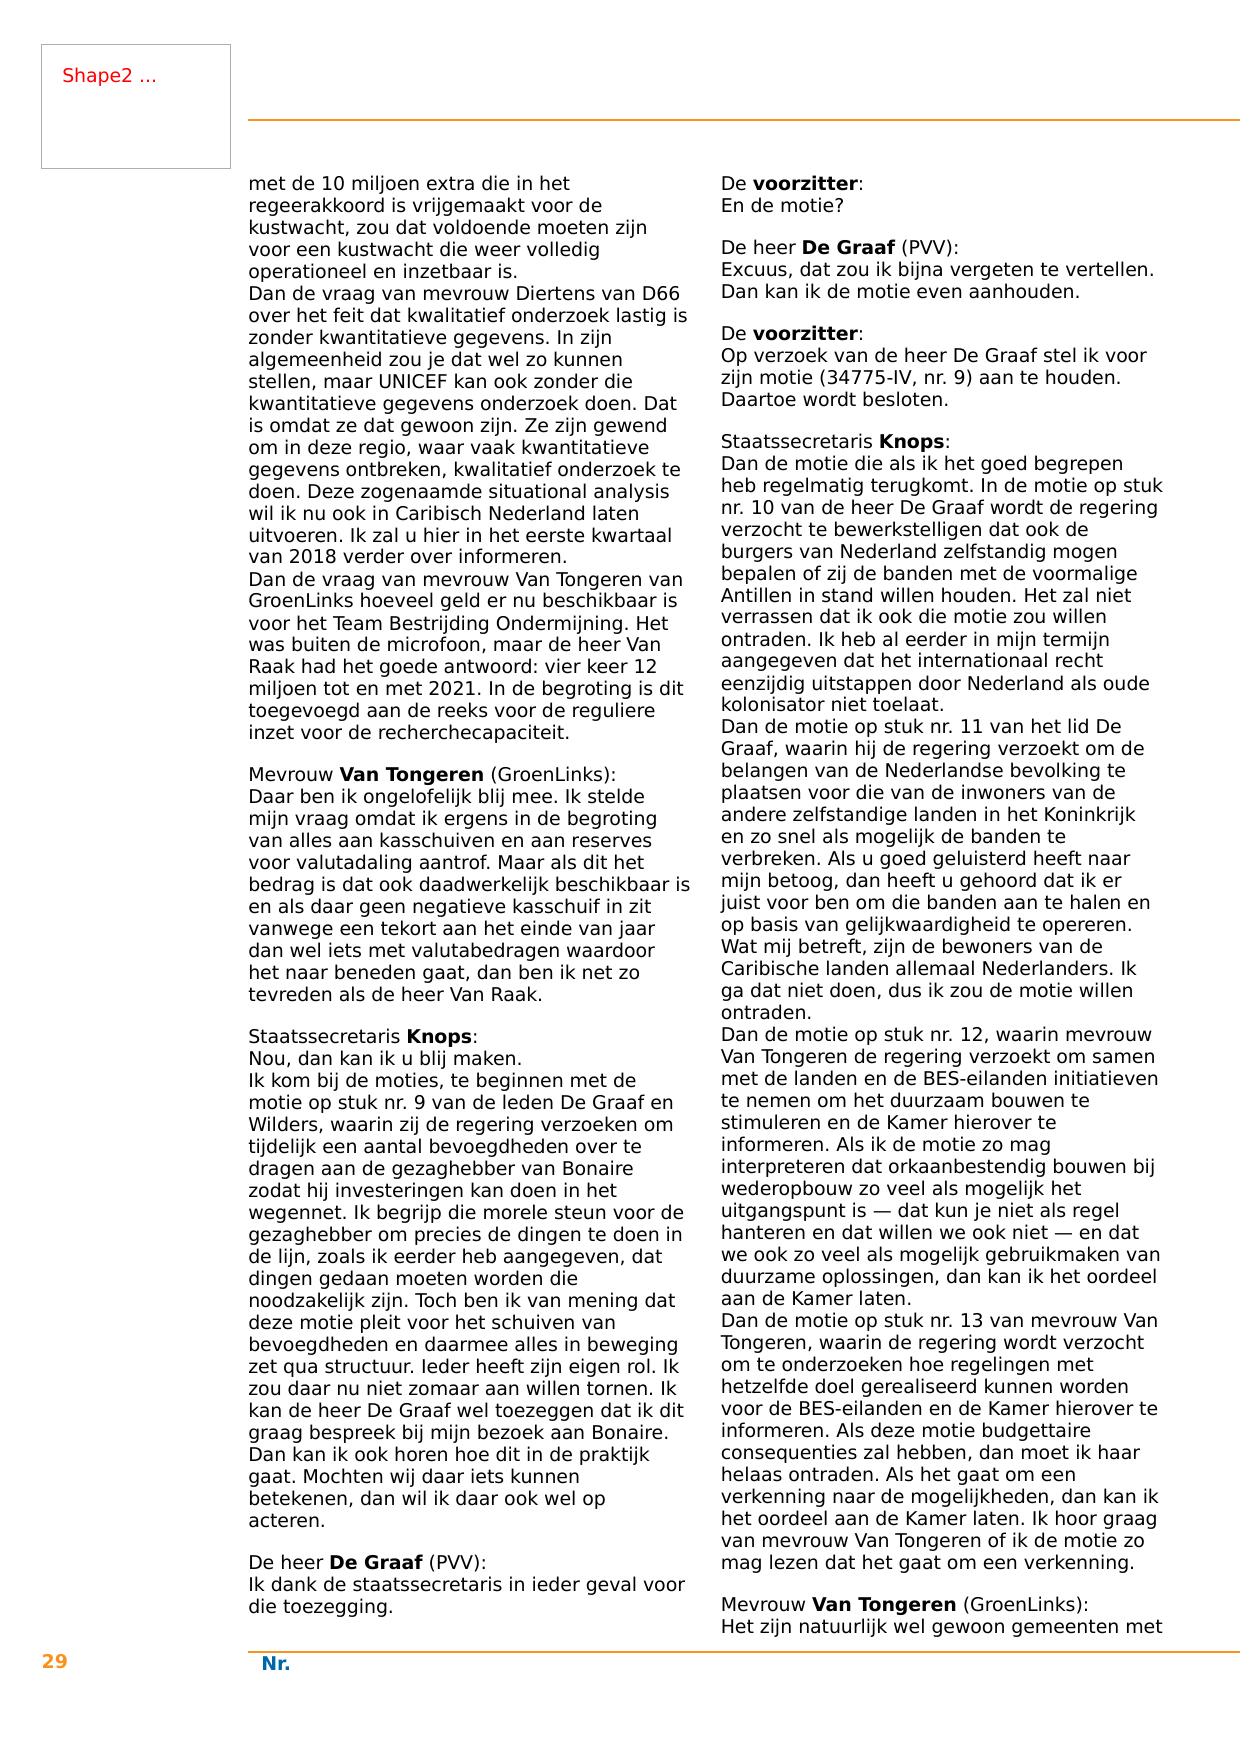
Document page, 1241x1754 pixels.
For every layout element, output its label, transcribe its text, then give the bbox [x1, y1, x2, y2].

text Het zijn natuurlijk wel gewoon gemeenten met [721, 1616, 1163, 1637]
text De heer De Graaf (PVV): [248, 1552, 691, 1573]
text Daar ben ik ongelofelijk blij mee. Ik stelde mijn vraag omdat ik ergens in de begroting van alles aan kasschuiven en aan reserves voor valutadaling aantrof. Maar als dit het bedrag is dat ook daadwerkelijk beschikbaar is en als daar geen negatieve kasschuif in zit vanwege een tekort aan het einde van jaar dan wel iets met valutabedragen waardoor het naar beneden gaat, dan ben ik net zo tevreden als de heer Van Raak. [248, 786, 691, 1006]
text Op verzoek van de heer De Graaf stel ik voor zijn motie (34775-IV, nr. 9) aan te houden. [721, 345, 1163, 389]
text met de 10 miljoen extra die in het regeerakkoord is vrijgemaakt voor de kustwacht, zou dat voldoende moeten zijn voor een kustwacht die weer volledig operationeel en inzetbaar is. [248, 173, 691, 283]
text Nou, dan kan ik u blij maken. [248, 1048, 691, 1070]
text Daartoe wordt besloten. [721, 389, 1163, 411]
text Mevrouw Van Tongeren (GroenLinks): [248, 764, 691, 786]
text Dan de motie op stuk nr. 12, waarin mevrouw Van Tongeren de regering verzoekt om samen met de landen en de BES-eilanden initiatieven te nemen om het duurzaam bouwen te stimuleren en de Kamer hierover te informeren. Als ik de motie zo mag interpreteren dat orkaanbestendig bouwen bij wederopbouw zo veel als mogelijk het uitgangspunt is — dat kun je niet als regel hanteren en dat willen we ook niet — en dat we ook zo veel als mogelijk gebruikmaken van duurzame oplossingen, dan kan ik het oordeel aan de Kamer laten. [721, 1024, 1163, 1310]
text Ik dank de staatssecretaris in ieder geval voor die toezegging. [248, 1573, 691, 1617]
text Dan de motie op stuk nr. 13 van mevrouw Van Tongeren, waarin de regering wordt verzocht om te onderzoeken hoe regelingen met hetzelfde doel gerealiseerd kunnen worden voor de BES-eilanden en de Kamer hierover te informeren. Als deze motie budgettaire consequenties zal hebben, dan moet ik haar helaas ontraden. Als het gaat om een verkenning naar de mogelijkheden, dan kan ik het oordeel aan de Kamer laten. Ik hoor graag van mevrouw Van Tongeren of ik de motie zo mag lezen dat het gaat om een verkenning. [721, 1310, 1163, 1573]
text De voorzitter: [721, 173, 1163, 195]
text Dan de motie op stuk nr. 11 van het lid De Graaf, waarin hij de regering verzoekt om de belangen van de Nederlandse bevolking te plaatsen voor die van de inwoners van de andere zelfstandige landen in het Koninkrijk en zo snel als mogelijk de banden te verbreken. Als u goed geluisterd heeft naar mijn betoog, dan heeft u gehoord dat ik er juist voor ben om die banden aan te halen en op basis van gelijkwaardigheid te opereren. Wat mij betreft, zijn de bewoners van de Caribische landen allemaal Nederlanders. Ik ga dat niet doen, dus ik zou de motie willen ontraden. [721, 716, 1163, 1024]
text Staatssecretaris Knops: [721, 431, 1163, 453]
text Dan de motie die als ik het goed begrepen heb regelmatig terugkomt. In de motie op stuk nr. 10 van de heer De Graaf wordt de regering verzocht te bewerkstelligen dat ook de burgers van Nederland zelfstandig mogen bepalen of zij de banden met de voormalige Antillen in stand willen houden. Het zal niet verrassen dat ik ook die motie zou willen ontraden. Ik heb al eerder in mijn termijn aangegeven dat het internationaal recht eenzijdig uitstappen door Nederland als oude kolonisator niet toelaat. [721, 453, 1163, 716]
text Dan de vraag van mevrouw Van Tongeren van GroenLinks hoeveel geld er nu beschikbaar is voor het Team Bestrijding Ondermijning. Het was buiten de microfoon, maar de heer Van Raak had het goede antwoord: vier keer 12 miljoen tot en met 2021. In de begroting is dit toegevoegd aan de reeks voor de reguliere inzet voor de recherchecapaciteit. [248, 568, 691, 744]
text Mevrouw Van Tongeren (GroenLinks): [721, 1593, 1163, 1616]
text De heer De Graaf (PVV): [721, 237, 1163, 259]
text Ik kom bij de moties, te beginnen met de motie op stuk nr. 9 van de leden De Graaf en Wilders, waarin zij de regering verzoeken om tijdelijk een aantal bevoegdheden over te dragen aan de gezaghebber van Bonaire zodat hij investeringen kan doen in het wegennet. Ik begrijp die morele steun voor de gezaghebber om precies de dingen te doen in de lijn, zoals ik eerder heb aangegeven, dat dingen gedaan moeten worden die noodzakelijk zijn. Toch ben ik van mening dat deze motie pleit voor het schuiven van bevoegdheden en daarmee alles in beweging zet qua structuur. Ieder heeft zijn eigen rol. Ik zou daar nu niet zomaar aan willen tornen. Ik kan de heer De Graaf wel toezeggen dat ik dit graag bespreek bij mijn bezoek aan Bonaire. Dan kan ik ook horen hoe dit in de praktijk gaat. Mochten wij daar iets kunnen betekenen, dan wil ik daar ook wel op acteren. [248, 1070, 691, 1532]
text Staatssecretaris Knops: [248, 1026, 691, 1048]
text De voorzitter: [721, 323, 1163, 345]
text Excuus, dat zou ik bijna vergeten te vertellen. Dan kan ik de motie even aanhouden. [721, 259, 1163, 303]
text Dan de vraag van mevrouw Diertens van D66 over het feit dat kwalitatief onderzoek lastig is zonder kwantitatieve gegevens. In zijn algemeenheid zou je dat wel zo kunnen stellen, maar UNICEF kan ook zonder die kwantitatieve gegevens onderzoek doen. Dat is omdat ze dat gewoon zijn. Ze zijn gewend om in deze regio, waar vaak kwantitatieve gegevens ontbreken, kwalitatief onderzoek te doen. Deze zogenaamde situational analysis wil ik nu ook in Caribisch Nederland laten uitvoeren. Ik zal u hier in het eerste kwartaal van 2018 verder over informeren. [248, 283, 691, 568]
text En de motie? [721, 195, 1163, 217]
